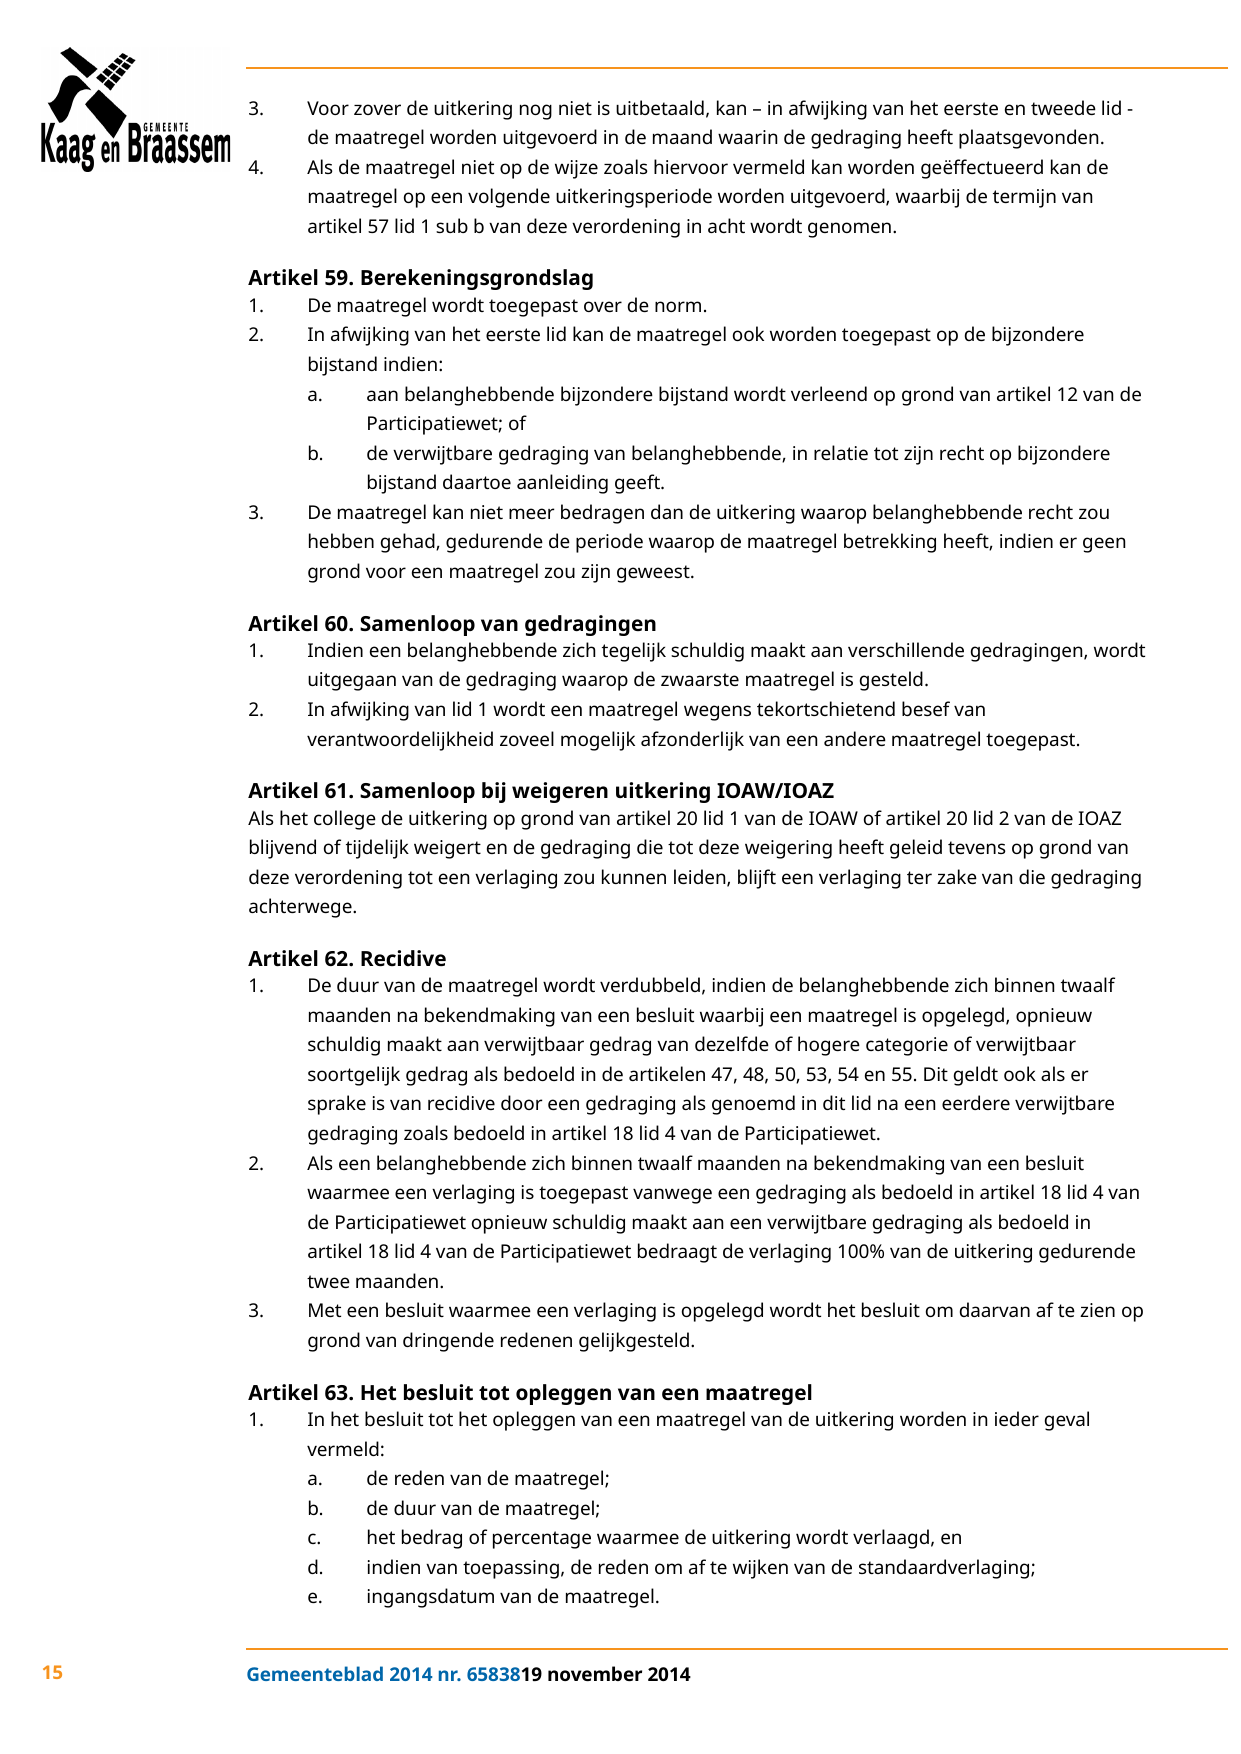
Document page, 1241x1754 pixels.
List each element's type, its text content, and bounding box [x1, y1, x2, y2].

list Met een besluit waarmee een verlaging is opgelegd wordt het besluit om daarvan af te zien op grond van dringende redenen gelijkgesteld. [248, 1298, 1152, 1353]
text Artikel 63. Het besluit tot opleggen van een maatregel [248, 1378, 1152, 1406]
list de reden van de maatregel; [307, 1465, 1152, 1491]
list Voor zover de uitkering nog niet is uitbetaald, kan – in afwijking van het eerste en tweede lid - de maatregel worden uitgevoerd in de maand waarin de gedraging heeft plaatsgevonden. [248, 95, 1152, 150]
text Artikel 61. Samenloop bij weigeren uitkering IOAW/IOAZ [248, 776, 1152, 805]
text Artikel 59. Berekeningsgrondslag [248, 263, 1152, 292]
list de duur van de maatregel; [307, 1495, 1152, 1521]
list De maatregel wordt toegepast over de norm. [248, 292, 1152, 318]
list De maatregel kan niet meer bedragen dan de uitkering waarop belanghebbende recht zou hebben gehad, gedurende de periode waarop de maatregel betrekking heeft, indien er geen grond voor een maatregel zou zijn geweest. [248, 499, 1152, 584]
list aan belanghebbende bijzondere bijstand wordt verleend op grond van artikel 12 van de Participatiewet; of [307, 381, 1152, 436]
list De duur van de maatregel wordt verdubbeld, indien de belanghebbende zich binnen twaalf maanden na bekendmaking van een besluit waarbij een maatregel is opgelegd, opnieuw schuldig maakt aan verwijtbaar gedrag van dezelfde of hogere categorie of verwijtbaar soortgelijk gedrag als bedoeld in de artikelen 47, 48, 50, 53, 54 en 55. Dit geldt ook als er sprake is van recidive door een gedraging als genoemd in dit lid na een eerdere verwijtbare gedraging zoals bedoeld in artikel 18 lid 4 van de Participatiewet. [248, 972, 1152, 1146]
list Als een belanghebbende zich binnen twaalf maanden na bekendmaking van een besluit waarmee een verlaging is toegepast vanwege een gedraging als bedoeld in artikel 18 lid 4 van de Participatiewet opnieuw schuldig maakt aan een verwijtbare gedraging als bedoeld in artikel 18 lid 4 van de Participatiewet bedraagt de verlaging 100% van de uitkering gedurende twee maanden. [248, 1150, 1152, 1294]
text Artikel 60. Samenloop van gedragingen [248, 609, 1152, 637]
list Als de maatregel niet op de wijze zoals hiervoor vermeld kan worden geëffectueerd kan de maatregel op een volgende uitkeringsperiode worden uitgevoerd, waarbij de termijn van artikel 57 lid 1 sub b van deze verordening in acht wordt genomen. [248, 154, 1152, 239]
list het bedrag of percentage waarmee de uitkering wordt verlaagd, en [307, 1524, 1152, 1550]
list In het besluit tot het opleggen van een maatregel van de uitkering worden in ieder geval vermeld: [248, 1406, 1152, 1461]
list In afwijking van lid 1 wordt een maatregel wegens tekortschietend besef van verantwoordelijkheid zoveel mogelijk afzonderlijk van een andere maatregel toegepast. [248, 696, 1152, 752]
list In afwijking van het eerste lid kan de maatregel ook worden toegepast op de bijzondere bijstand indien: [248, 322, 1152, 377]
list de verwijtbare gedraging van belanghebbende, in relatie tot zijn recht op bijzondere bijstand daartoe aanleiding geeft. [307, 440, 1152, 495]
text Artikel 62. Recidive [248, 944, 1152, 972]
text Als het college de uitkering op grond van artikel 20 lid 1 van de IOAW of artikel 20 lid 2 van de IOAZ blijvend of tijdelijk weigert en de gedraging die tot deze weigering heeft geleid tevens op grond van deze verordening tot een verlaging zou kunnen leiden, blijft een verlaging ter zake van die gedraging achterwege. [248, 805, 1152, 919]
list ingangsdatum van de maatregel. [307, 1584, 1152, 1609]
list indien van toepassing, de reden om af te wijken van de standaardverlaging; [307, 1554, 1152, 1580]
list Indien een belanghebbende zich tegelijk schuldig maakt aan verschillende gedragingen, wordt uitgegaan van de gedraging waarop de zwaarste maatregel is gesteld. [248, 637, 1152, 692]
picture [41, 47, 231, 172]
